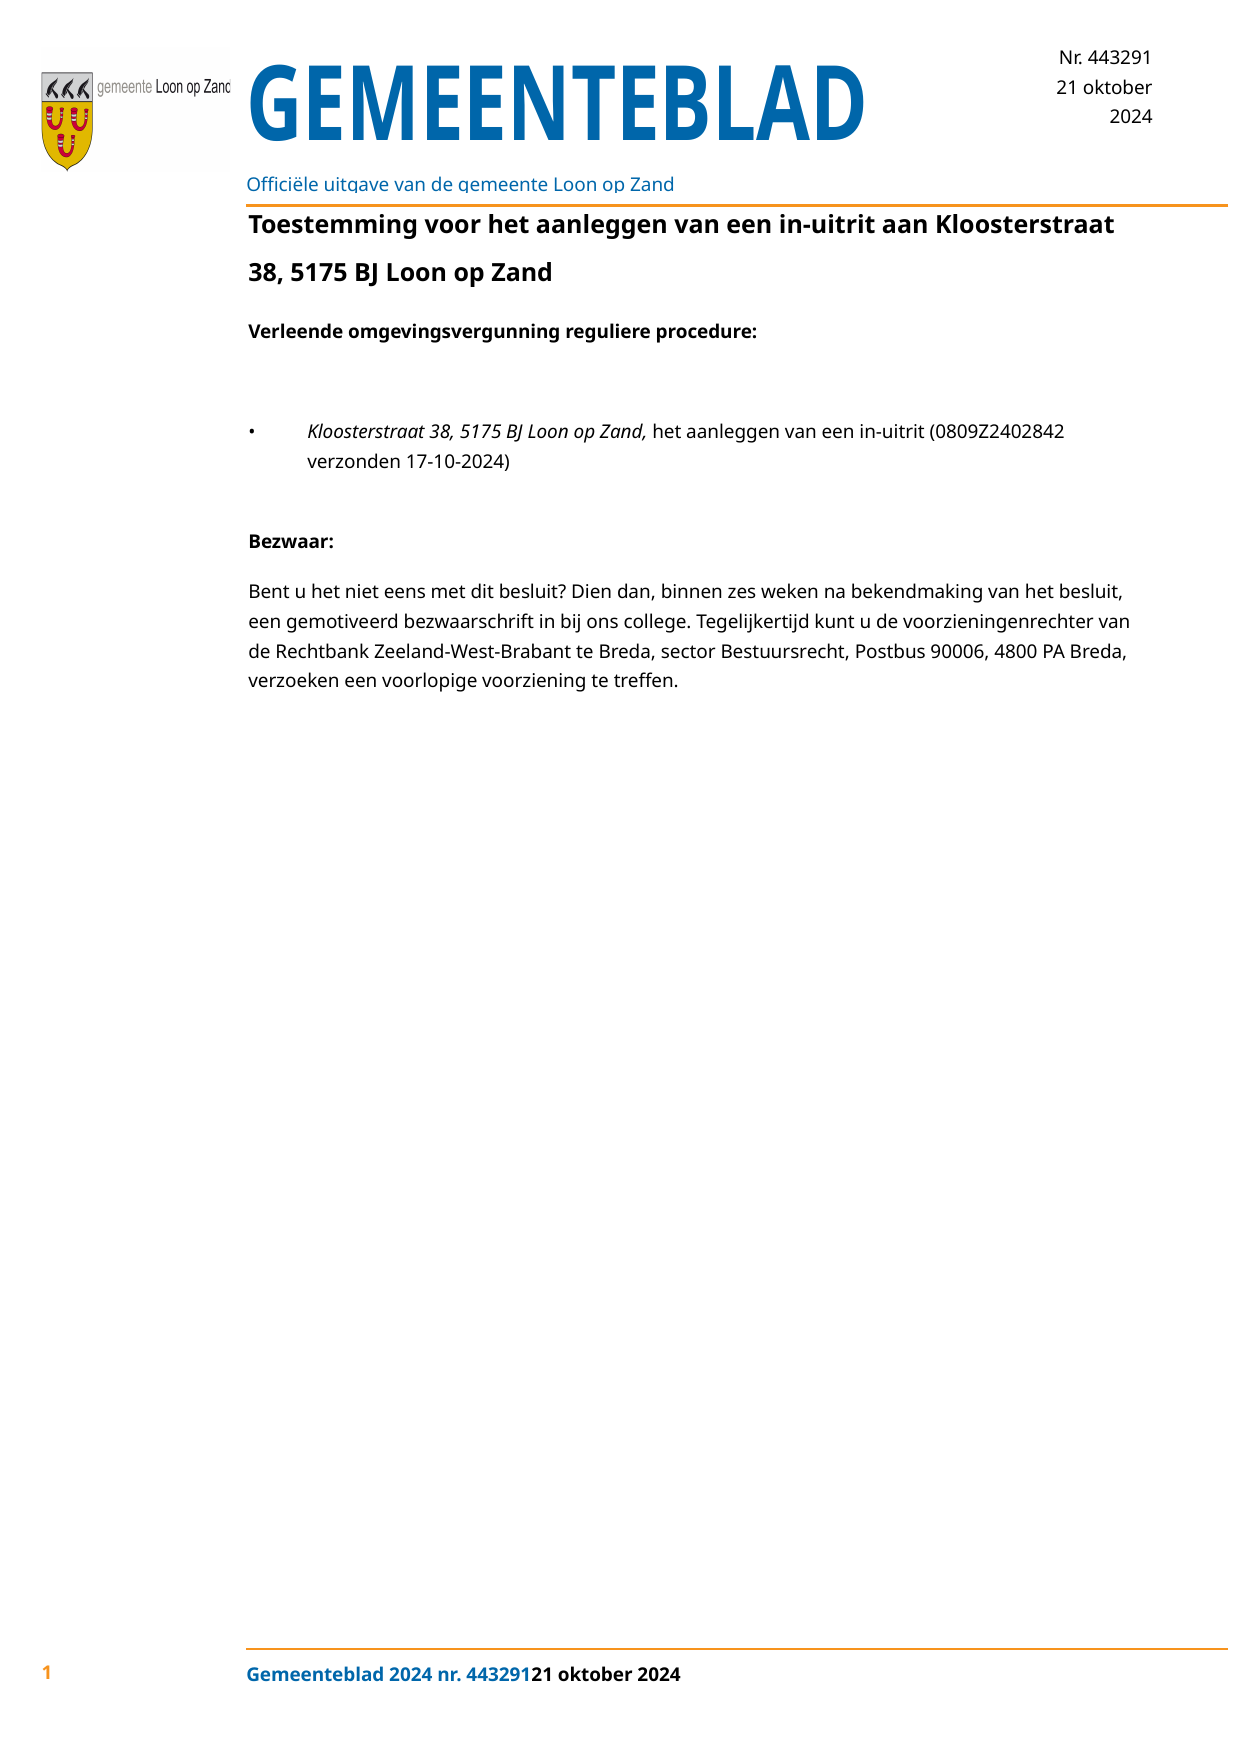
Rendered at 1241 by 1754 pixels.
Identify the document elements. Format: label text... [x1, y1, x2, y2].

text Toestemming voor het aanleggen van een in-uitrit aan Kloosterstraat 38, 5175 BJ Loon op Zand [248, 207, 1152, 288]
text Verleende omgevingsvergunning reguliere procedure: [248, 318, 1152, 344]
text Bezwaar: [248, 528, 1152, 554]
list Kloosterstraat 38, 5175 BJ Loon op Zand, het aanleggen van een in-uitrit (0809Z2402842 verzonden 17-10-2024) [248, 419, 1152, 474]
picture [41, 47, 231, 172]
text Bent u het niet eens met dit besluit? Dien dan, binnen zes weken na bekendmaking van het besluit, een gemotiveerd bezwaarschrift in bij ons college. Tegelijkertijd kunt u de voorzieningenrechter van de Rechtbank Zeeland-West-Brabant te Breda, sector Bestuursrecht, Postbus 90006, 4800 PA Breda, verzoeken een voorlopige voorziening te treffen. [248, 579, 1152, 693]
